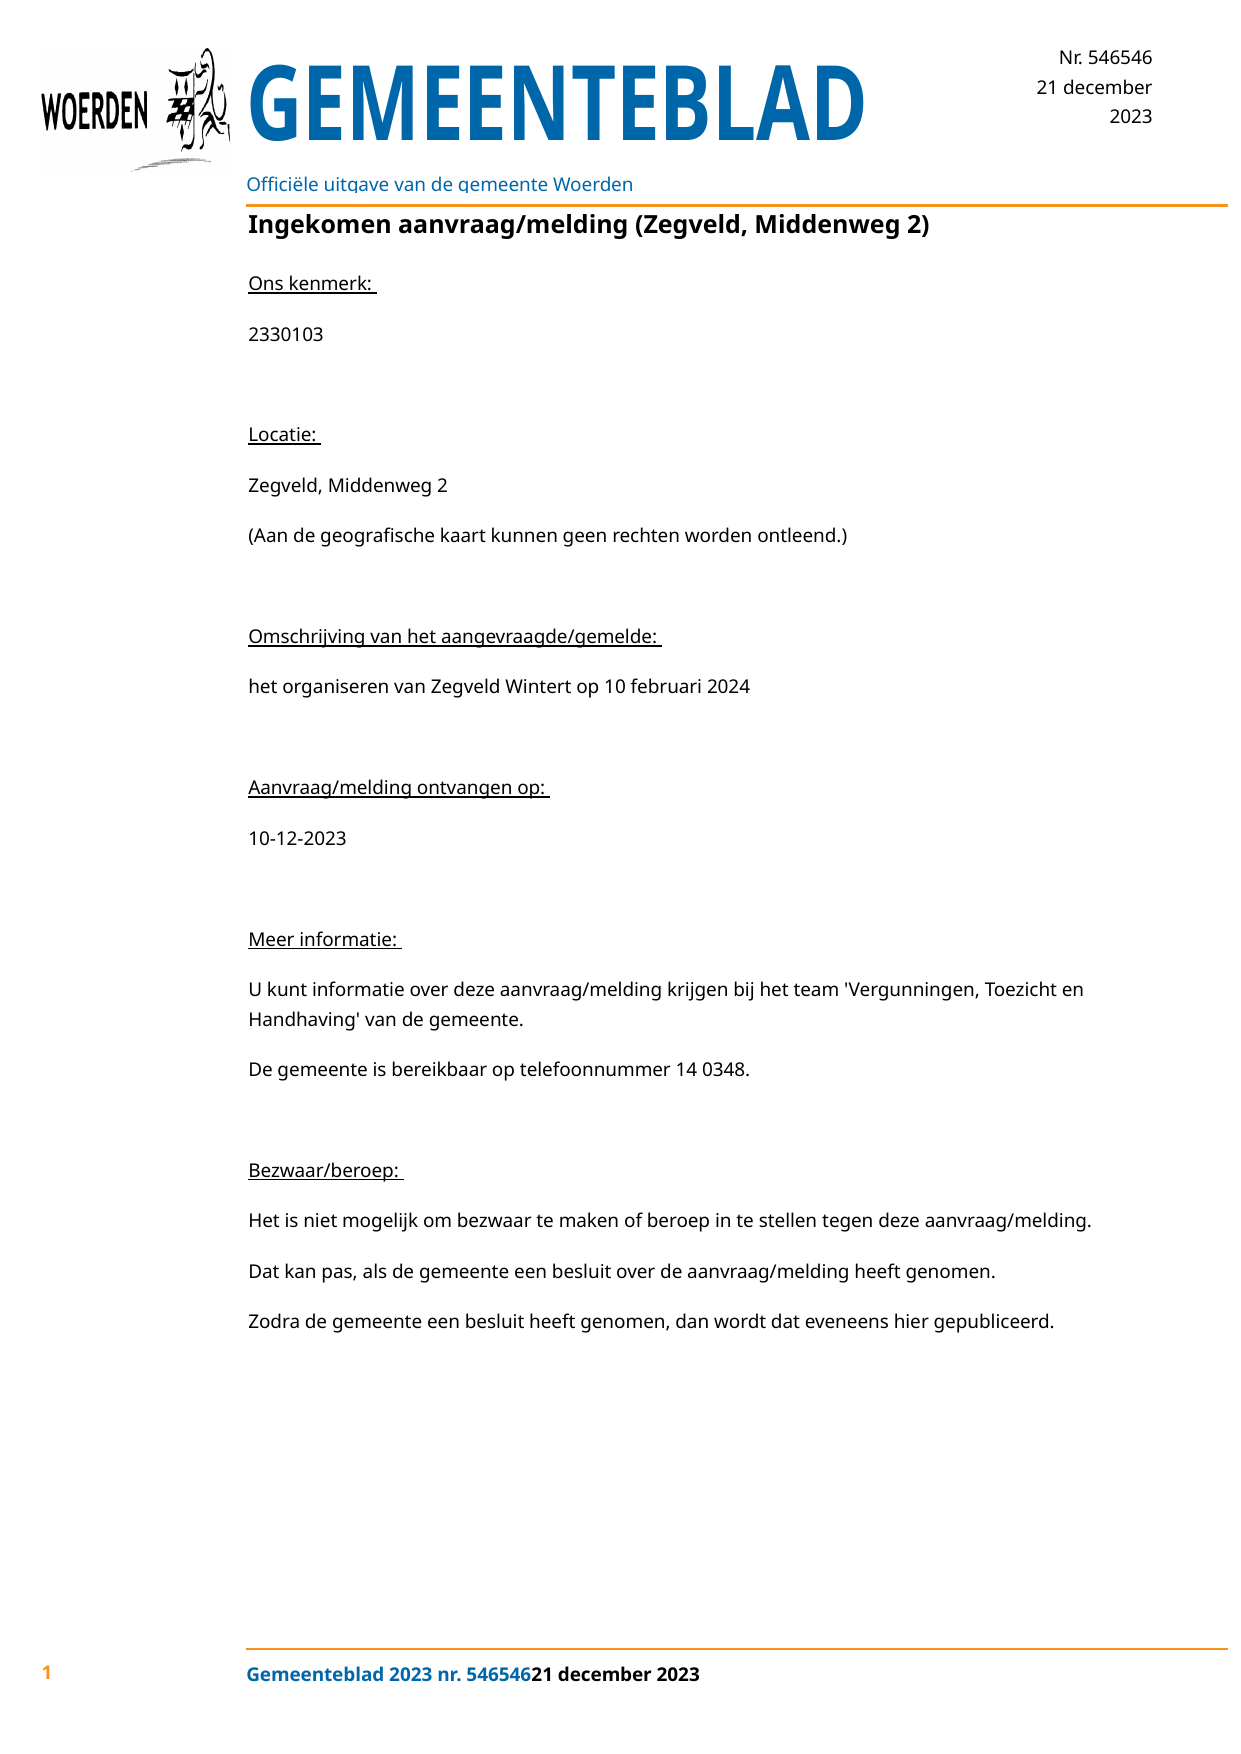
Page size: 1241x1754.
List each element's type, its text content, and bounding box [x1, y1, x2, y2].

text De gemeente is bereikbaar op telefoonnummer 14 0348. [248, 1056, 1152, 1082]
text 2330103 [248, 321, 1152, 346]
text Omschrijving van het aangevraagde/gemelde: [248, 623, 1152, 649]
picture [41, 47, 231, 172]
text U kunt informatie over deze aanvraag/melding krijgen bij het team 'Vergunningen, Toezicht en Handhaving' van de gemeente. [248, 976, 1152, 1031]
text het organiseren van Zegveld Wintert op 10 februari 2024 [248, 674, 1152, 699]
text Locatie: [248, 422, 1152, 447]
text Meer informatie: [248, 926, 1152, 951]
text (Aan de geografische kaart kunnen geen rechten worden ontleend.) [248, 522, 1152, 548]
text Dat kan pas, als de gemeente een besluit over de aanvraag/melding heeft genomen. [248, 1258, 1152, 1283]
text 10-12-2023 [248, 825, 1152, 851]
text Het is niet mogelijk om bezwaar te maken of beroep in te stellen tegen deze aanvraag/melding. [248, 1207, 1152, 1233]
text Ons kenmerk: [248, 270, 1152, 296]
text Ingekomen aanvraag/melding (Zegveld, Middenweg 2) [248, 207, 1152, 241]
text Aanvraag/melding ontvangen op: [248, 774, 1152, 800]
text Bezwaar/beroep: [248, 1157, 1152, 1183]
text Zodra de gemeente een besluit heeft genomen, dan wordt dat eveneens hier gepubliceerd. [248, 1308, 1152, 1334]
text Zegveld, Middenweg 2 [248, 472, 1152, 498]
